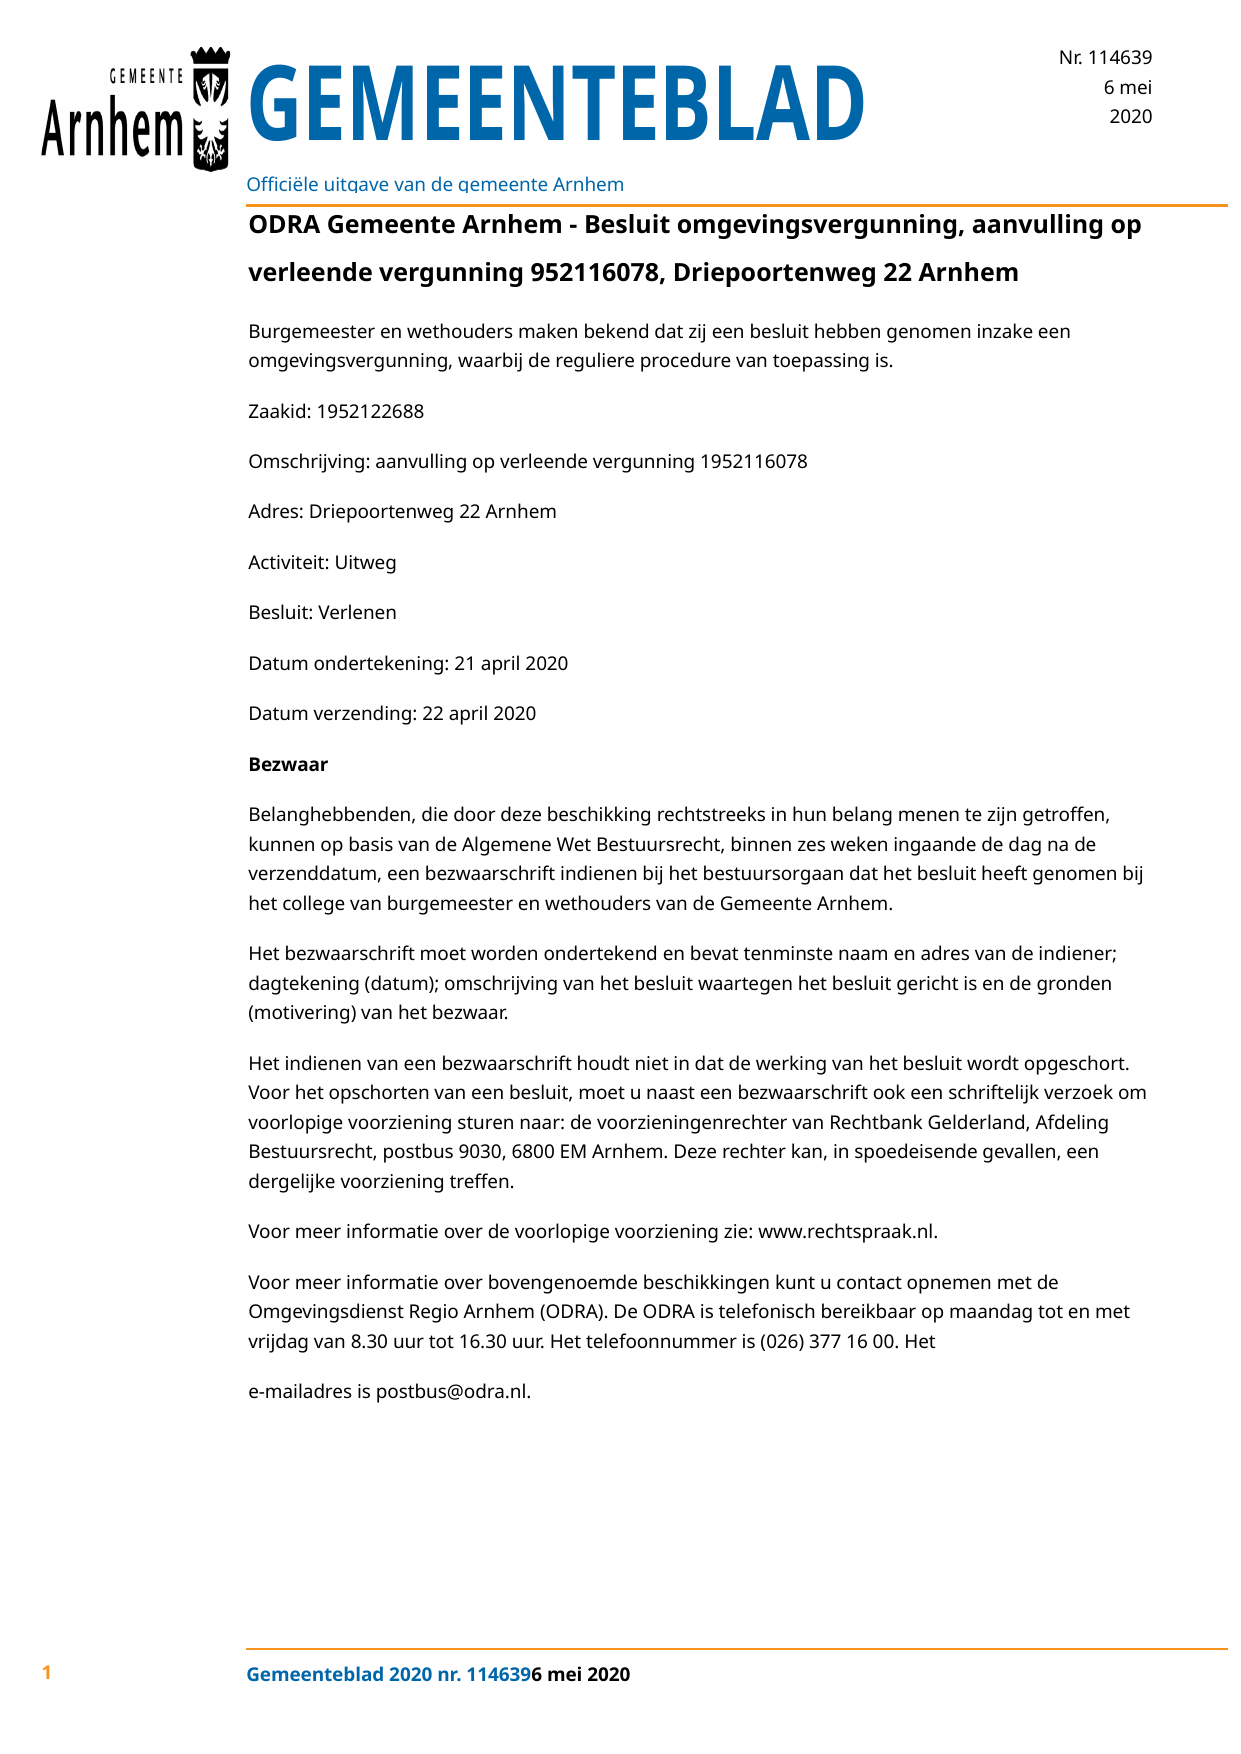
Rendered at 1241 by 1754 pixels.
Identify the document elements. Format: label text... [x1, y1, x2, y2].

text Zaakid: 1952122688 [248, 398, 1152, 424]
text Datum ondertekening: 21 april 2020 [248, 650, 1152, 676]
text Datum verzending: 22 april 2020 [248, 700, 1152, 726]
text Bezwaar [248, 751, 1152, 777]
text e-mailadres is postbus@odra.nl. [248, 1379, 1152, 1404]
text Voor meer informatie over bovengenoemde beschikkingen kunt u contact opnemen met de Omgevingsdienst Regio Arnhem (ODRA). De ODRA is telefonisch bereikbaar op maandag tot en met vrijdag van 8.30 uur tot 16.30 uur. Het telefoonnummer is (026) 377 16 00. Het [248, 1269, 1152, 1354]
text Adres: Driepoortenweg 22 Arnhem [248, 499, 1152, 524]
text Het bezwaarschrift moet worden ondertekend en bevat tenminste naam en adres van de indiener; dagtekening (datum); omschrijving van het besluit waartegen het besluit gericht is en de gronden (motivering) van het bezwaar. [248, 940, 1152, 1025]
text ODRA Gemeente Arnhem - Besluit omgevingsvergunning, aanvulling op verleende vergunning 952116078, Driepoortenweg 22 Arnhem [248, 207, 1152, 288]
text Omschrijving: aanvulling op verleende vergunning 1952116078 [248, 448, 1152, 474]
text Besluit: Verlenen [248, 599, 1152, 625]
picture [41, 47, 231, 172]
text Het indienen van een bezwaarschrift houdt niet in dat de werking van het besluit wordt opgeschort. Voor het opschorten van een besluit, moet u naast een bezwaarschrift ook een schriftelijk verzoek om voorlopige voorziening sturen naar: de voorzieningenrechter van Rechtbank Gelderland, Afdeling Bestuursrecht, postbus 9030, 6800 EM Arnhem. Deze rechter kan, in spoedeisende gevallen, een dergelijke voorziening treffen. [248, 1050, 1152, 1194]
text Voor meer informatie over de voorlopige voorziening zie: www.rechtspraak.nl. [248, 1219, 1152, 1244]
text Burgemeester en wethouders maken bekend dat zij een besluit hebben genomen inzake een omgevingsvergunning, waarbij de reguliere procedure van toepassing is. [248, 318, 1152, 373]
text Belanghebbenden, die door deze beschikking rechtstreeks in hun belang menen te zijn getroffen, kunnen op basis van de Algemene Wet Bestuursrecht, binnen zes weken ingaande de dag na de verzenddatum, een bezwaarschrift indienen bij het bestuursorgaan dat het besluit heeft genomen bij het college van burgemeester en wethouders van de Gemeente Arnhem. [248, 801, 1152, 916]
text Activiteit: Uitweg [248, 549, 1152, 575]
